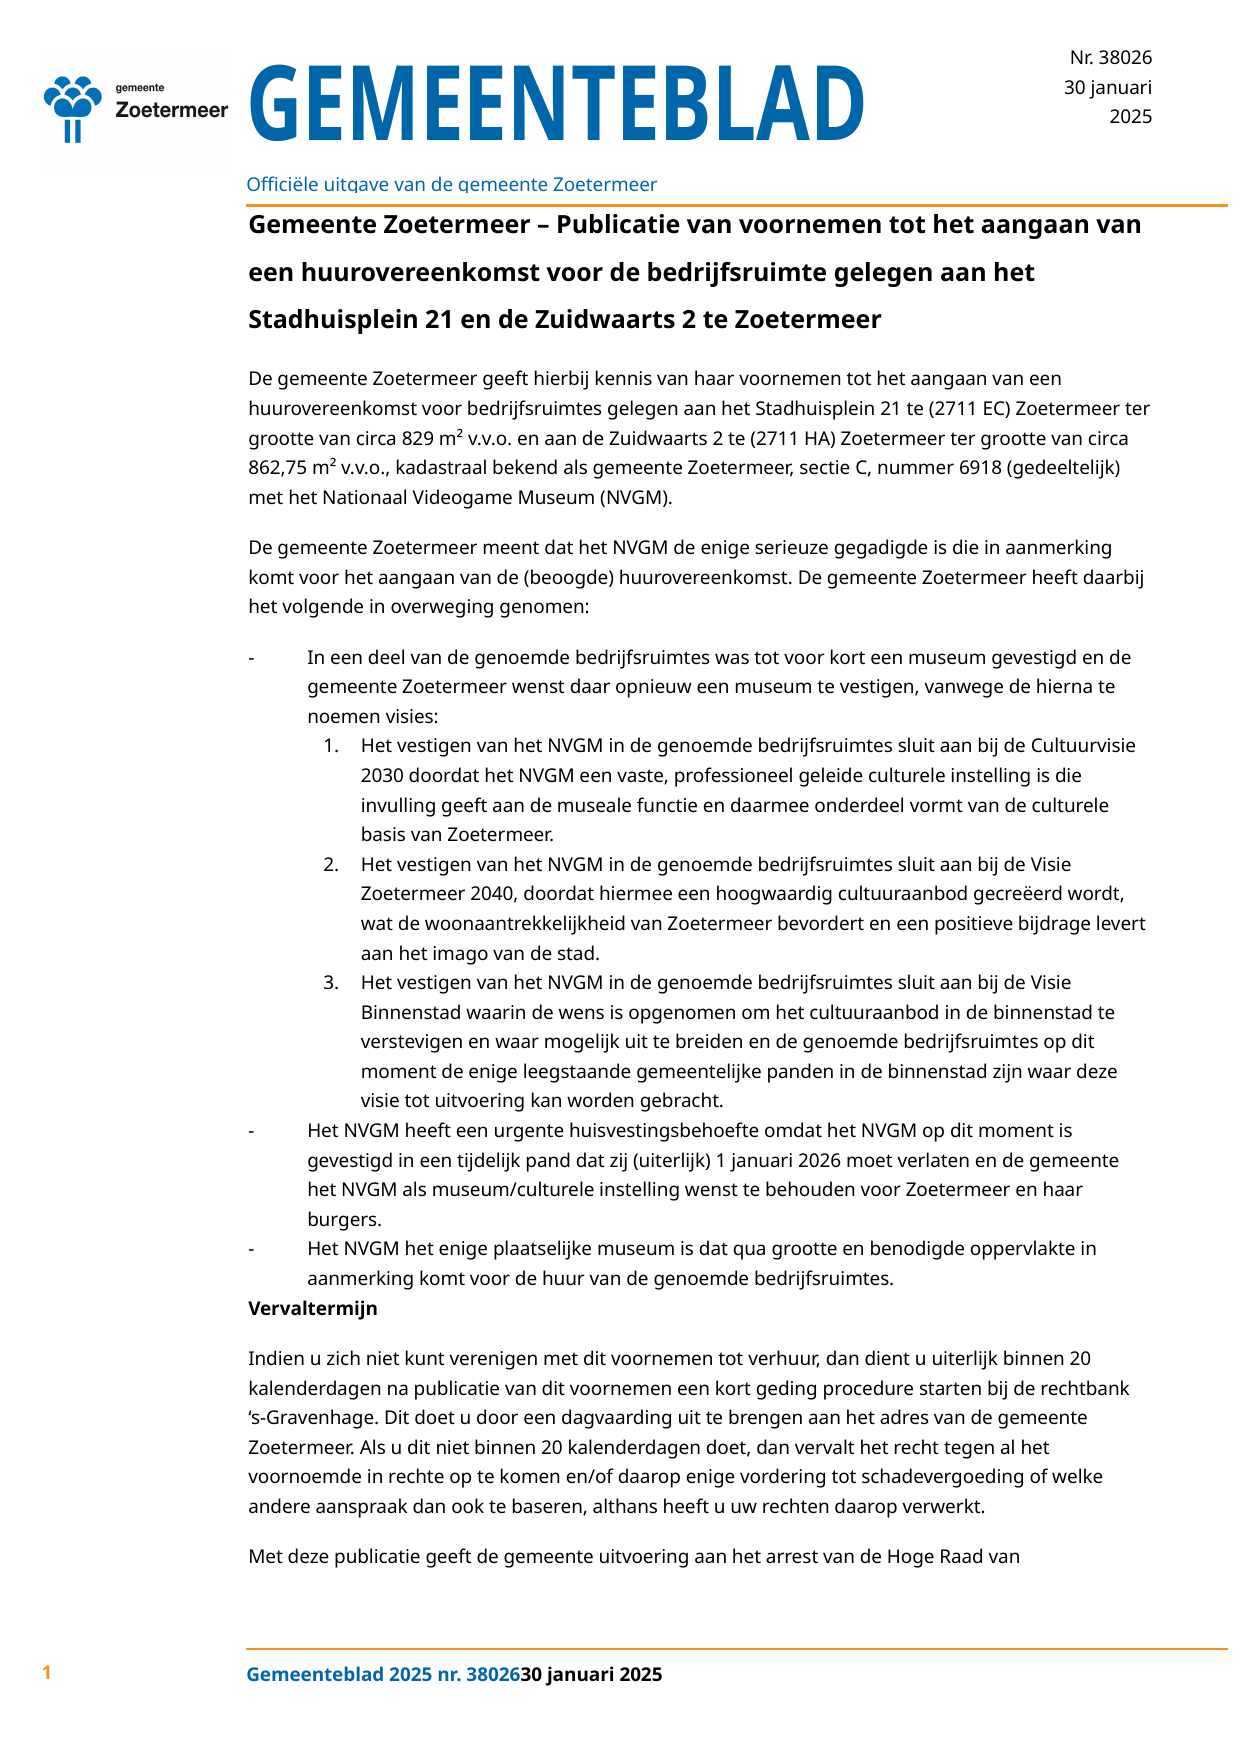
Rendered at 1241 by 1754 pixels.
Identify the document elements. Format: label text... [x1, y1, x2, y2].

list Het NVGM het enige plaatselijke museum is dat qua grootte en benodigde oppervlakte in aanmerking komt voor de huur van de genoemde bedrijfsruimtes. [248, 1236, 1152, 1291]
picture [41, 47, 231, 172]
list Het NVGM heeft een urgente huisvestingsbehoefte omdat het NVGM op dit moment is gevestigd in een tijdelijk pand dat zij (uiterlijk) 1 januari 2026 moet verlaten en de gemeente het NVGM als museum/culturele instelling wenst te behouden voor Zoetermeer en haar burgers. [248, 1117, 1152, 1232]
text De gemeente Zoetermeer geeft hierbij kennis van haar voornemen tot het aangaan van een huurovereenkomst voor bedrijfsruimtes gelegen aan het Stadhuisplein 21 te (2711 EC) Zoetermeer ter grootte van circa 829 m² v.v.o. en aan de Zuidwaarts 2 te (2711 HA) Zoetermeer ter grootte van circa 862,75 m² v.v.o., kadastraal bekend als gemeente Zoetermeer, sectie C, nummer 6918 (gedeeltelijk) met het Nationaal Videogame Museum (NVGM). [248, 366, 1152, 509]
text De gemeente Zoetermeer meent dat het NVGM de enige serieuze gegadigde is die in aanmerking komt voor het aangaan van de (beoogde) huurovereenkomst. De gemeente Zoetermeer heeft daarbij het volgende in overweging genomen: [248, 534, 1152, 619]
list In een deel van de genoemde bedrijfsruimtes was tot voor kort een museum gevestigd en de gemeente Zoetermeer wenst daar opnieuw een museum te vestigen, vanwege de hierna te noemen visies: [248, 644, 1152, 729]
text Gemeente Zoetermeer – Publicatie van voornemen tot het aangaan van een huurovereenkomst voor de bedrijfsruimte gelegen aan het Stadhuisplein 21 en de Zuidwaarts 2 te Zoetermeer [248, 207, 1152, 336]
list Het vestigen van het NVGM in de genoemde bedrijfsruimtes sluit aan bij de Visie Zoetermeer 2040, doordat hiermee een hoogwaardig cultuuraanbod gecreëerd wordt, wat de woonaantrekkelijkheid van Zoetermeer bevordert en een positieve bijdrage levert aan het imago van de stad. [323, 851, 1152, 965]
list Het vestigen van het NVGM in de genoemde bedrijfsruimtes sluit aan bij de Visie Binnenstad waarin de wens is opgenomen om het cultuuraanbod in de binnenstad te verstevigen en waar mogelijk uit te breiden en de genoemde bedrijfsruimtes op dit moment de enige leegstaande gemeentelijke panden in de binnenstad zijn waar deze visie tot uitvoering kan worden gebracht. [323, 969, 1152, 1113]
text Vervaltermijn [248, 1295, 1152, 1320]
text Indien u zich niet kunt verenigen met dit voornemen tot verhuur, dan dient u uiterlijk binnen 20 kalenderdagen na publicatie van dit voornemen een kort geding procedure starten bij de rechtbank ‘s-Gravenhage. Dit doet u door een dagvaarding uit te brengen aan het adres van de gemeente Zoetermeer. Als u dit niet binnen 20 kalenderdagen doet, dan vervalt het recht tegen al het voornoemde in rechte op te komen en/of daarop enige vordering tot schadevergoeding of welke andere aanspraak dan ook te baseren, althans heeft u uw rechten daarop verwerkt. [248, 1345, 1152, 1519]
list Het vestigen van het NVGM in de genoemde bedrijfsruimtes sluit aan bij de Cultuurvisie 2030 doordat het NVGM een vaste, professioneel geleide culturele instelling is die invulling geeft aan de museale functie en daarmee onderdeel vormt van de culturele basis van Zoetermeer. [323, 733, 1152, 847]
text Met deze publicatie geeft de gemeente uitvoering aan het arrest van de Hoge Raad van [248, 1543, 1152, 1569]
